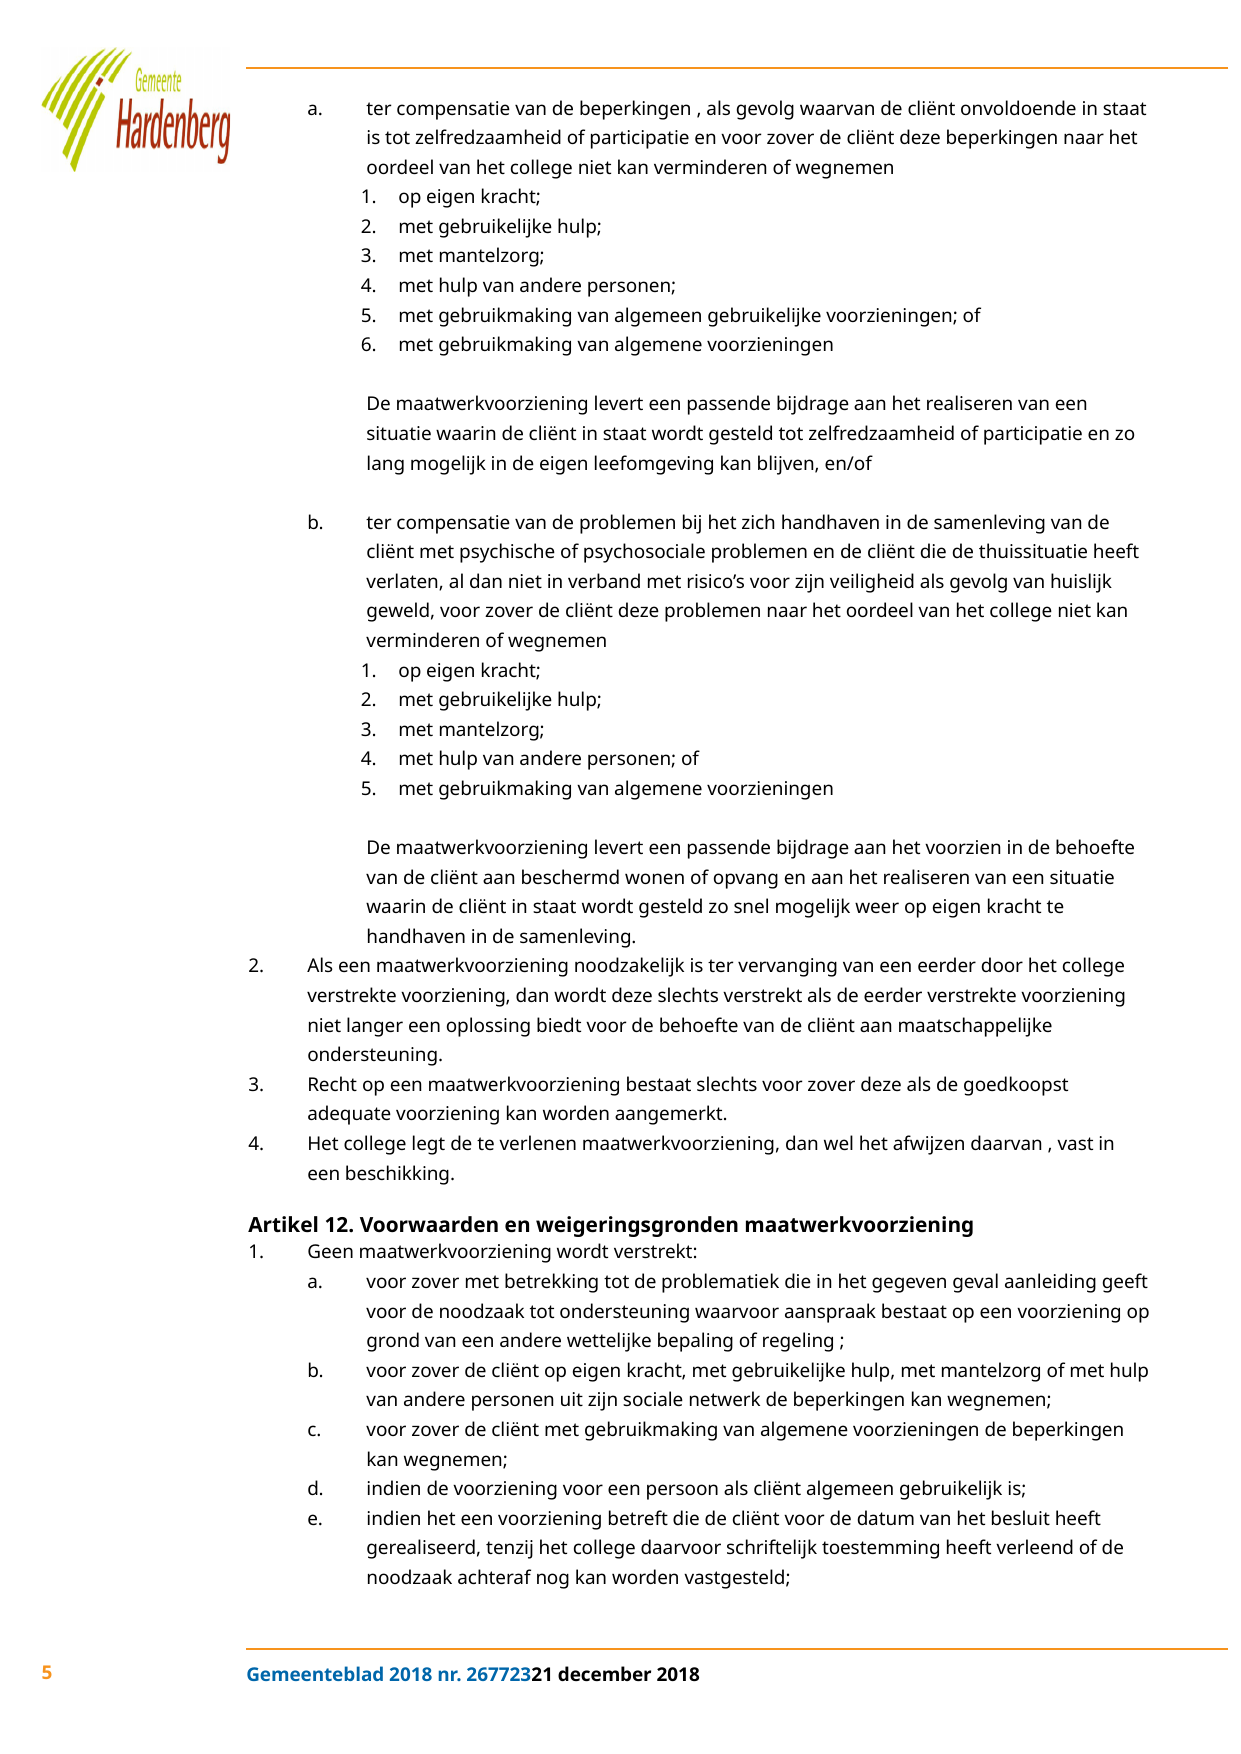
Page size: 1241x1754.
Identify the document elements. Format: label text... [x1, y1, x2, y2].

list Recht op een maatwerkvoorziening bestaat slechts voor zover deze als de goedkoopst adequate voorziening kan worden aangemerkt. [248, 1071, 1152, 1126]
list op eigen kracht; [361, 183, 1152, 209]
list met gebruikelijke hulp; [361, 213, 1152, 239]
list De maatwerkvoorziening levert een passende bijdrage aan het voorzien in de behoefte van de cliënt aan beschermd wonen of opvang en aan het realiseren van een situatie waarin de cliënt in staat wordt gesteld zo snel mogelijk weer op eigen kracht te handhaven in de samenleving. [307, 834, 1152, 949]
list Als een maatwerkvoorziening noodzakelijk is ter vervanging van een eerder door het college verstrekte voorziening, dan wordt deze slechts verstrekt als de eerder verstrekte voorziening niet langer een oplossing biedt voor de behoefte van de cliënt aan maatschappelijke ondersteuning. [248, 953, 1152, 1067]
list met gebruikmaking van algemeen gebruikelijke voorzieningen; of [361, 302, 1152, 328]
list met hulp van andere personen; of [361, 746, 1152, 771]
text Artikel 12. Voorwaarden en weigeringsgronden maatwerkvoorziening [248, 1210, 1152, 1239]
list Geen maatwerkvoorziening wordt verstrekt: [248, 1239, 1152, 1264]
list met gebruikmaking van algemene voorzieningen [361, 775, 1152, 801]
list met hulp van andere personen; [361, 272, 1152, 298]
list met gebruikelijke hulp; [361, 686, 1152, 712]
list Het college legt de te verlenen maatwerkvoorziening, dan wel het afwijzen daarvan , vast in een beschikking. [248, 1130, 1152, 1186]
list met mantelzorg; [361, 716, 1152, 742]
list voor zover de cliënt op eigen kracht, met gebruikelijke hulp, met mantelzorg of met hulp van andere personen uit zijn sociale netwerk de beperkingen kan wegnemen; [307, 1357, 1152, 1412]
list met gebruikmaking van algemene voorzieningen [361, 331, 1152, 357]
list indien het een voorziening betreft die de cliënt voor de datum van het besluit heeft gerealiseerd, tenzij het college daarvoor schriftelijk toestemming heeft verleend of de noodzaak achteraf nog kan worden vastgesteld; [307, 1505, 1152, 1590]
list voor zover de cliënt met gebruikmaking van algemene voorzieningen de beperkingen kan wegnemen; [307, 1416, 1152, 1471]
list ter compensatie van de beperkingen , als gevolg waarvan de cliënt onvoldoende in staat is tot zelfredzaamheid of participatie en voor zover de cliënt deze beperkingen naar het oordeel van het college niet kan verminderen of wegnemen [307, 95, 1152, 180]
list op eigen kracht; [361, 657, 1152, 683]
list met mantelzorg; [361, 243, 1152, 268]
list De maatwerkvoorziening levert een passende bijdrage aan het realiseren van een situatie waarin de cliënt in staat wordt gesteld tot zelfredzaamheid of participatie en zo lang mogelijk in de eigen leefomgeving kan blijven, en/of [307, 391, 1152, 476]
list voor zover met betrekking tot de problematiek die in het gegeven geval aanleiding geeft voor de noodzaak tot ondersteuning waarvoor aanspraak bestaat op een voorziening op grond van een andere wettelijke bepaling of regeling ; [307, 1268, 1152, 1353]
list ter compensatie van de problemen bij het zich handhaven in de samenleving van de cliënt met psychische of psychosociale problemen en de cliënt die de thuissituatie heeft verlaten, al dan niet in verband met risico’s voor zijn veiligheid als gevolg van huislijk geweld, voor zover de cliënt deze problemen naar het oordeel van het college niet kan verminderen of wegnemen [307, 509, 1152, 653]
list indien de voorziening voor een persoon als cliënt algemeen gebruikelijk is; [307, 1475, 1152, 1501]
picture [41, 47, 231, 172]
